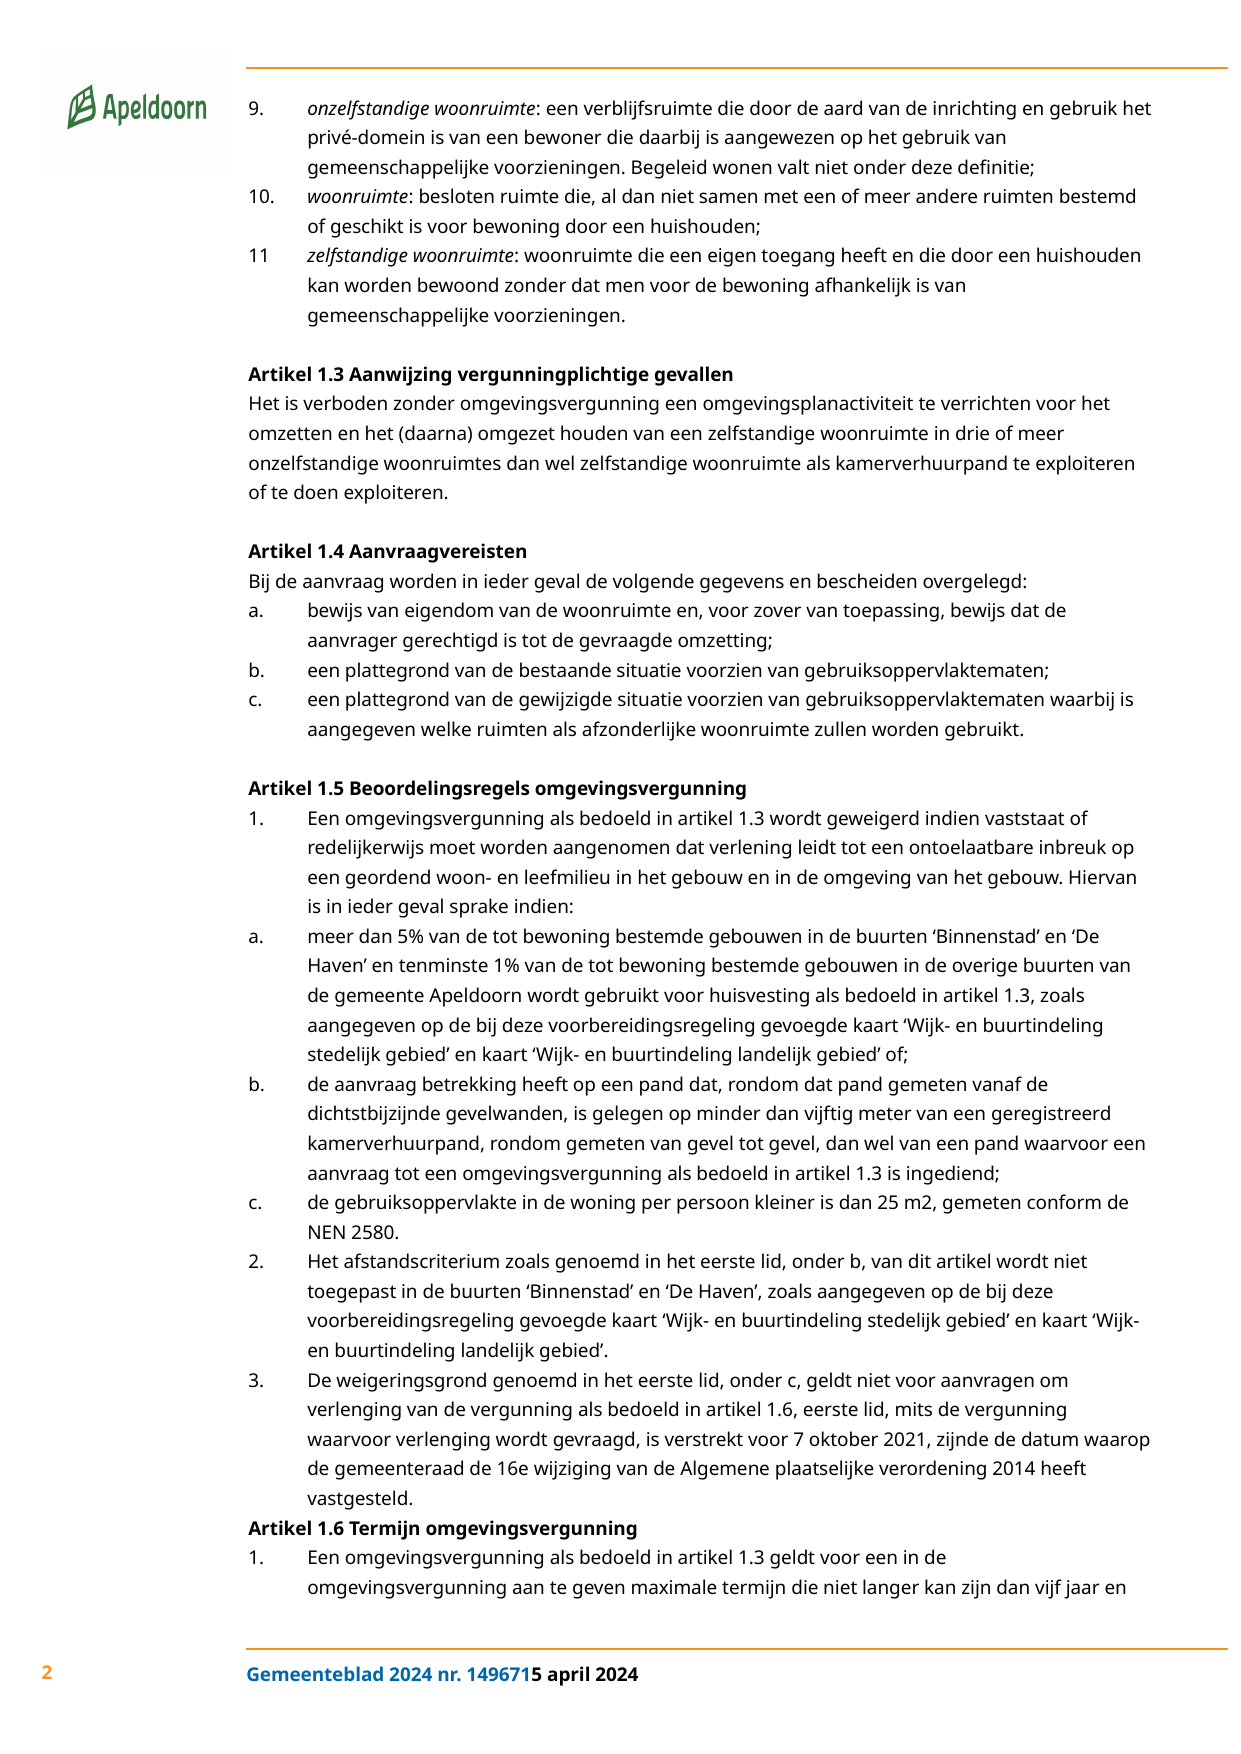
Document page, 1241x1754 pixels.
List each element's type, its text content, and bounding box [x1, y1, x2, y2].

list de aanvraag betrekking heeft op een pand dat, rondom dat pand gemeten vanaf de dichtstbijzijnde gevelwanden, is gelegen op minder dan vijftig meter van een geregistreerd kamerverhuurpand, rondom gemeten van gevel tot gevel, dan wel van een pand waarvoor een aanvraag tot een omgevingsvergunning als bedoeld in artikel 1.3 is ingediend; [248, 1071, 1152, 1186]
list zelfstandige woonruimte: woonruimte die een eigen toegang heeft en die door een huishouden kan worden bewoond zonder dat men voor de bewoning afhankelijk is van gemeenschappelijke voorzieningen. [248, 243, 1152, 328]
list Een omgevingsvergunning als bedoeld in artikel 1.3 wordt geweigerd indien vaststaat of redelijkerwijs moet worden aangenomen dat verlening leidt tot een ontoelaatbare inbreuk op een geordend woon- en leefmilieu in het gebouw en in de omgeving van het gebouw. Hiervan is in ieder geval sprake indien: [248, 805, 1152, 919]
list meer dan 5% van de tot bewoning bestemde gebouwen in de buurten ‘Binnenstad’ en ‘De Haven’ en tenminste 1% van de tot bewoning bestemde gebouwen in de overige buurten van de gemeente Apeldoorn wordt gebruikt voor huisvesting als bedoeld in artikel 1.3, zoals aangegeven op de bij deze voorbereidingsregeling gevoegde kaart ‘Wijk- en buurtindeling stedelijk gebied’ en kaart ‘Wijk- en buurtindeling landelijk gebied’ of; [248, 923, 1152, 1067]
text Bij de aanvraag worden in ieder geval de volgende gegevens en bescheiden overgelegd: [248, 568, 1152, 594]
list woonruimte: besloten ruimte die, al dan niet samen met een of meer andere ruimten bestemd of geschikt is voor bewoning door een huishouden; [248, 183, 1152, 239]
list Een omgevingsvergunning als bedoeld in artikel 1.3 geldt voor een in de omgevingsvergunning aan te geven maximale termijn die niet langer kan zijn dan vijf jaar en [248, 1544, 1152, 1600]
text Artikel 1.5 Beoordelingsregels omgevingsvergunning [248, 775, 1152, 801]
list een plattegrond van de bestaande situatie voorzien van gebruiksoppervlaktematen; [248, 657, 1152, 683]
list Het afstandscriterium zoals genoemd in het eerste lid, onder b, van dit artikel wordt niet toegepast in de buurten ‘Binnenstad’ en ‘De Haven’, zoals aangegeven op de bij deze voorbereidingsregeling gevoegde kaart ‘Wijk- en buurtindeling stedelijk gebied’ en kaart ‘Wijk- en buurtindeling landelijk gebied’. [248, 1248, 1152, 1363]
text Artikel 1.4 Aanvraagvereisten [248, 538, 1152, 564]
list een plattegrond van de gewijzigde situatie voorzien van gebruiksoppervlaktematen waarbij is aangegeven welke ruimten als afzonderlijke woonruimte zullen worden gebruikt. [248, 686, 1152, 742]
list onzelfstandige woonruimte: een verblijfsruimte die door de aard van de inrichting en gebruik het privé-domein is van een bewoner die daarbij is aangewezen op het gebruik van gemeenschappelijke voorzieningen. Begeleid wonen valt niet onder deze definitie; [248, 95, 1152, 180]
list bewijs van eigendom van de woonruimte en, voor zover van toepassing, bewijs dat de aanvrager gerechtigd is tot de gevraagde omzetting; [248, 598, 1152, 653]
picture [41, 47, 231, 172]
list De weigeringsgrond genoemd in het eerste lid, onder c, geldt niet voor aanvragen om verlenging van de vergunning als bedoeld in artikel 1.6, eerste lid, mits de vergunning waarvoor verlenging wordt gevraagd, is verstrekt voor 7 oktober 2021, zijnde de datum waarop de gemeenteraad de 16e wijziging van de Algemene plaatselijke verordening 2014 heeft vastgesteld. [248, 1367, 1152, 1511]
text Het is verboden zonder omgevingsvergunning een omgevingsplanactiviteit te verrichten voor het omzetten en het (daarna) omgezet houden van een zelfstandige woonruimte in drie of meer onzelfstandige woonruimtes dan wel zelfstandige woonruimte als kamerverhuurpand te exploiteren of te doen exploiteren. [248, 391, 1152, 505]
list de gebruiksoppervlakte in de woning per persoon kleiner is dan 25 m2, gemeten conform de NEN 2580. [248, 1189, 1152, 1245]
text Artikel 1.6 Termijn omgevingsvergunning [248, 1515, 1152, 1541]
text Artikel 1.3 Aanwijzing vergunningplichtige gevallen [248, 361, 1152, 387]
